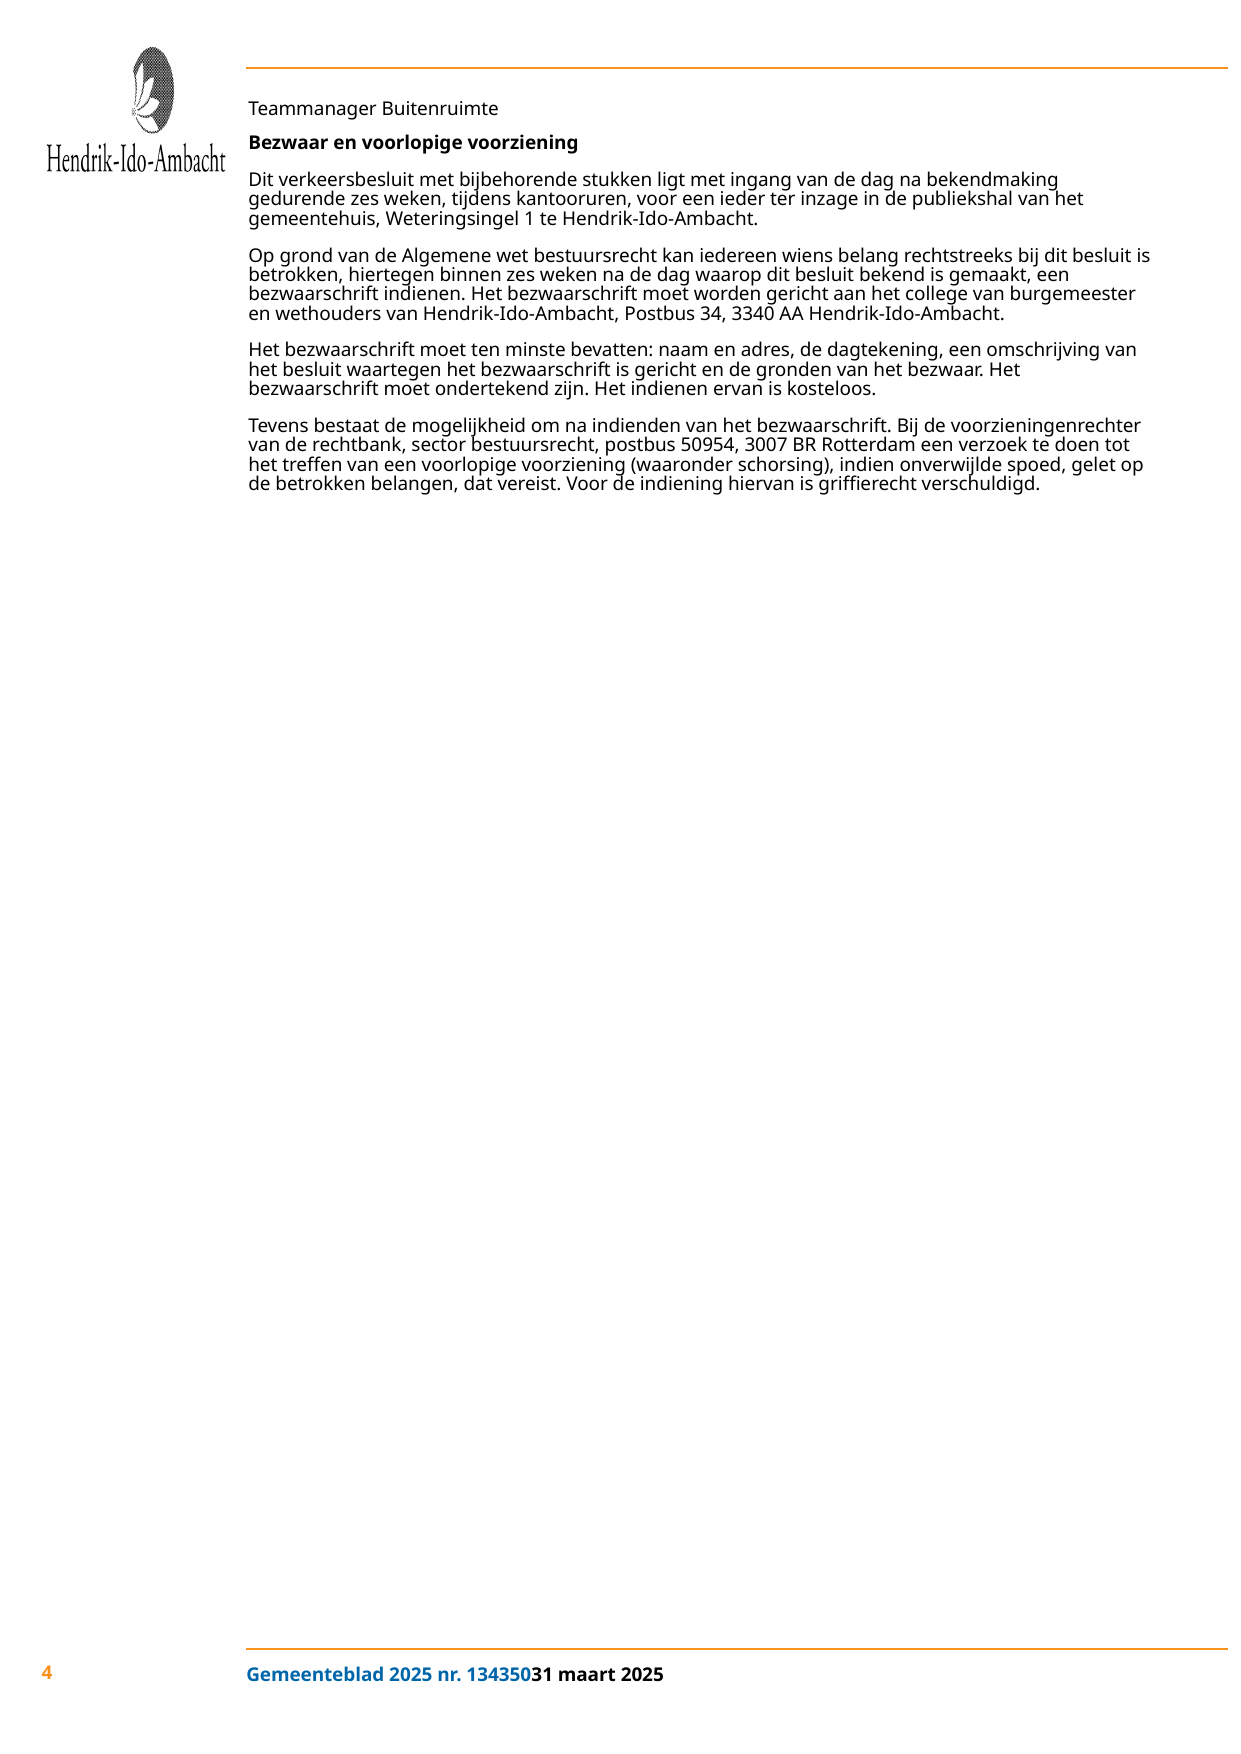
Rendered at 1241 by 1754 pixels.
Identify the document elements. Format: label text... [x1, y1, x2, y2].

text Teammanager Buitenruimte [248, 95, 1152, 121]
text Dit verkeersbesluit met bijbehorende stukken ligt met ingang van de dag na bekendmaking gedurende zes weken, tijdens kantooruren, voor een ieder ter inzage in de publiekshal van het gemeentehuis, Weteringsingel 1 te Hendrik-Ido-Ambacht. [248, 171, 1152, 229]
picture [41, 47, 231, 172]
text Bezwaar en voorlopige voorziening [248, 134, 1152, 153]
text Het bezwaarschrift moet ten minste bevatten: naam en adres, de dagtekening, een omschrijving van het besluit waartegen het bezwaarschrift is gericht en de gronden van het bezwaar. Het bezwaarschrift moet ondertekend zijn. Het indienen ervan is kosteloos. [248, 341, 1152, 399]
text Op grond van de Algemene wet bestuursrecht kan iedereen wiens belang rechtstreeks bij dit besluit is betrokken, hiertegen binnen zes weken na de dag waarop dit besluit bekend is gemaakt, een bezwaarschrift indienen. Het bezwaarschrift moet worden gericht aan het college van burgemeester en wethouders van Hendrik-Ido-Ambacht, Postbus 34, 3340 AA Hendrik-Ido-Ambacht. [248, 247, 1152, 324]
text Tevens bestaat de mogelijkheid om na indienden van het bezwaarschrift. Bij de voorzieningenrechter van de rechtbank, sector bestuursrecht, postbus 50954, 3007 BR Rotterdam een verzoek te doen tot het treffen van een voorlopige voorziening (waaronder schorsing), indien onverwijlde spoed, gelet op de betrokken belangen, dat vereist. Voor de indiening hiervan is griffierecht verschuldigd. [248, 417, 1152, 494]
